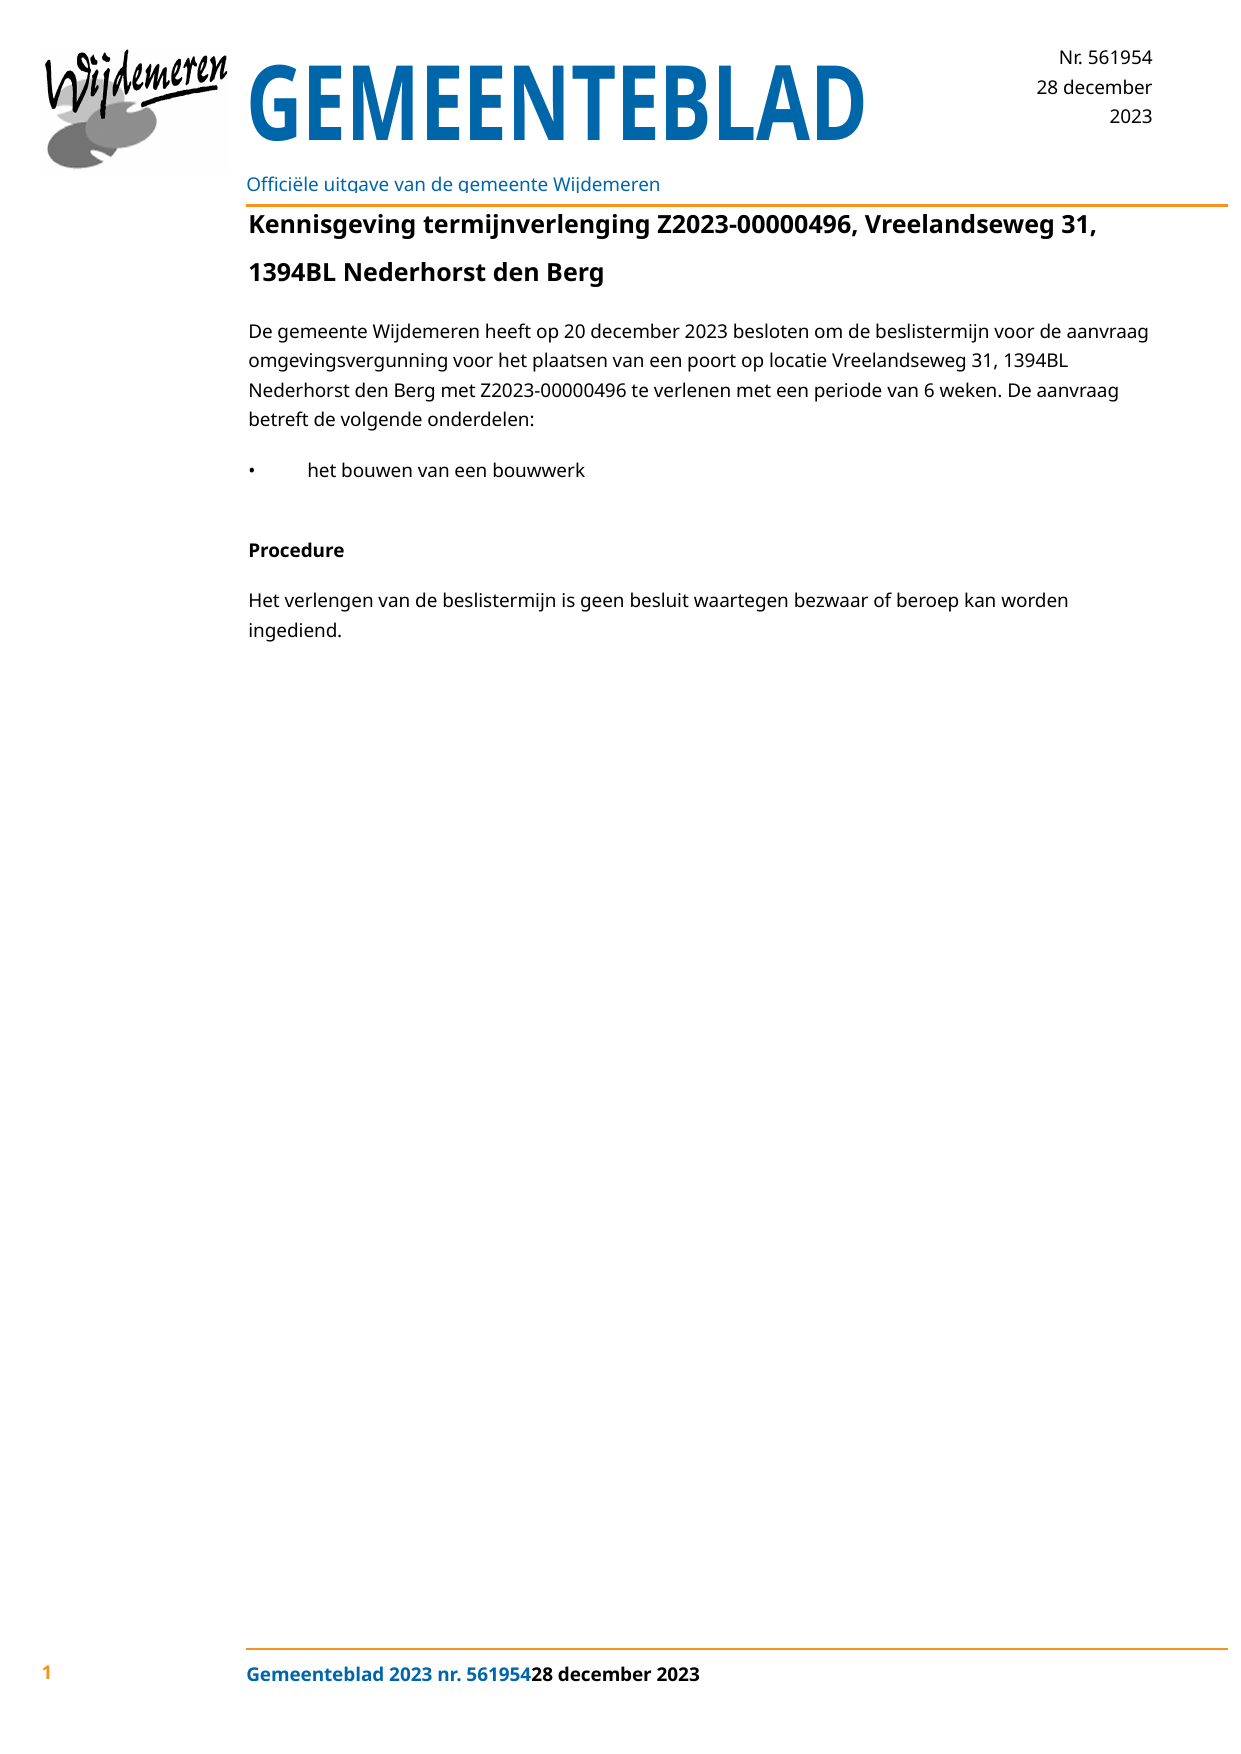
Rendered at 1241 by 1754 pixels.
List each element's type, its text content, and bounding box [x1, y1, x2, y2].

text Procedure [248, 537, 1152, 563]
text De gemeente Wijdemeren heeft op 20 december 2023 besloten om de beslistermijn voor de aanvraag omgevingsvergunning voor het plaatsen van een poort op locatie Vreelandseweg 31, 1394BL Nederhorst den Berg met Z2023-00000496 te verlenen met een periode van 6 weken. De aanvraag betreft de volgende onderdelen: [248, 318, 1152, 432]
list het bouwen van een bouwwerk [248, 457, 1152, 483]
picture [41, 47, 231, 172]
text Kennisgeving termijnverlenging Z2023-00000496, Vreelandseweg 31, 1394BL Nederhorst den Berg [248, 207, 1152, 288]
text Het verlengen van de beslistermijn is geen besluit waartegen bezwaar of beroep kan worden ingediend. [248, 587, 1152, 643]
